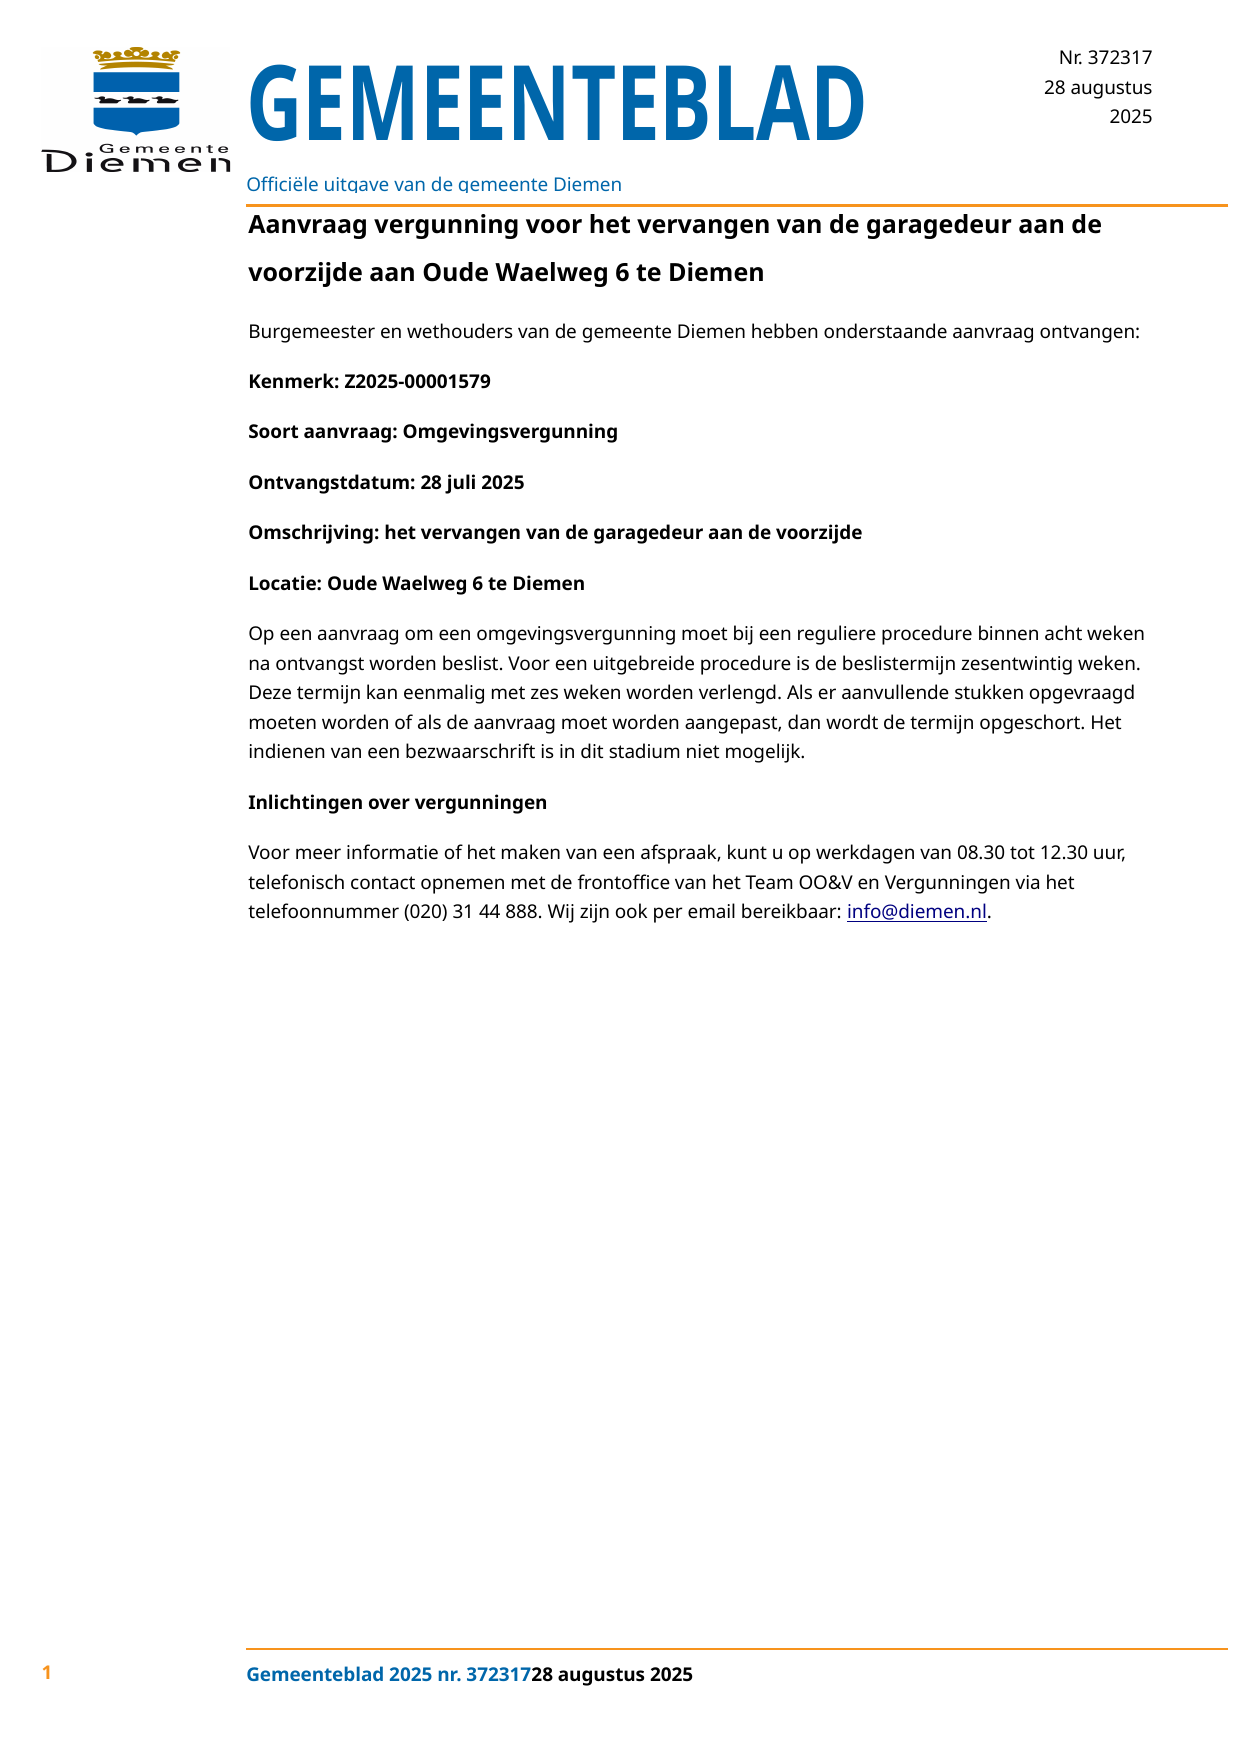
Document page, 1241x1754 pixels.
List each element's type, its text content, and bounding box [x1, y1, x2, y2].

text Locatie: Oude Waelweg 6 te Diemen [248, 570, 1152, 596]
text Ontvangstdatum: 28 juli 2025 [248, 469, 1152, 495]
text Voor meer informatie of het maken van een afspraak, kunt u op werkdagen van 08.30 tot 12.30 uur, telefonisch contact opnemen met de frontoffice van het Team OO&V en Vergunningen via het telefoonnummer (020) 31 44 888. Wij zijn ook per email bereikbaar: info@diemen.nl. [248, 839, 1152, 924]
text Aanvraag vergunning voor het vervangen van de garagedeur aan de voorzijde aan Oude Waelweg 6 te Diemen [248, 207, 1152, 288]
text Op een aanvraag om een omgevingsvergunning moet bij een reguliere procedure binnen acht weken na ontvangst worden beslist. Voor een uitgebreide procedure is de beslistermijn zesentwintig weken. Deze termijn kan eenmalig met zes weken worden verlengd. Als er aanvullende stukken opgevraagd moeten worden of als de aanvraag moet worden aangepast, dan wordt de termijn opgeschort. Het indienen van een bezwaarschrift is in dit stadium niet mogelijk. [248, 620, 1152, 764]
text Inlichtingen over vergunningen [248, 789, 1152, 815]
picture [41, 47, 231, 172]
text Soort aanvraag: Omgevingsvergunning [248, 419, 1152, 444]
text Omschrijving: het vervangen van de garagedeur aan de voorzijde [248, 519, 1152, 545]
text Kenmerk: Z2025-00001579 [248, 368, 1152, 394]
text Burgemeester en wethouders van de gemeente Diemen hebben onderstaande aanvraag ontvangen: [248, 318, 1152, 344]
